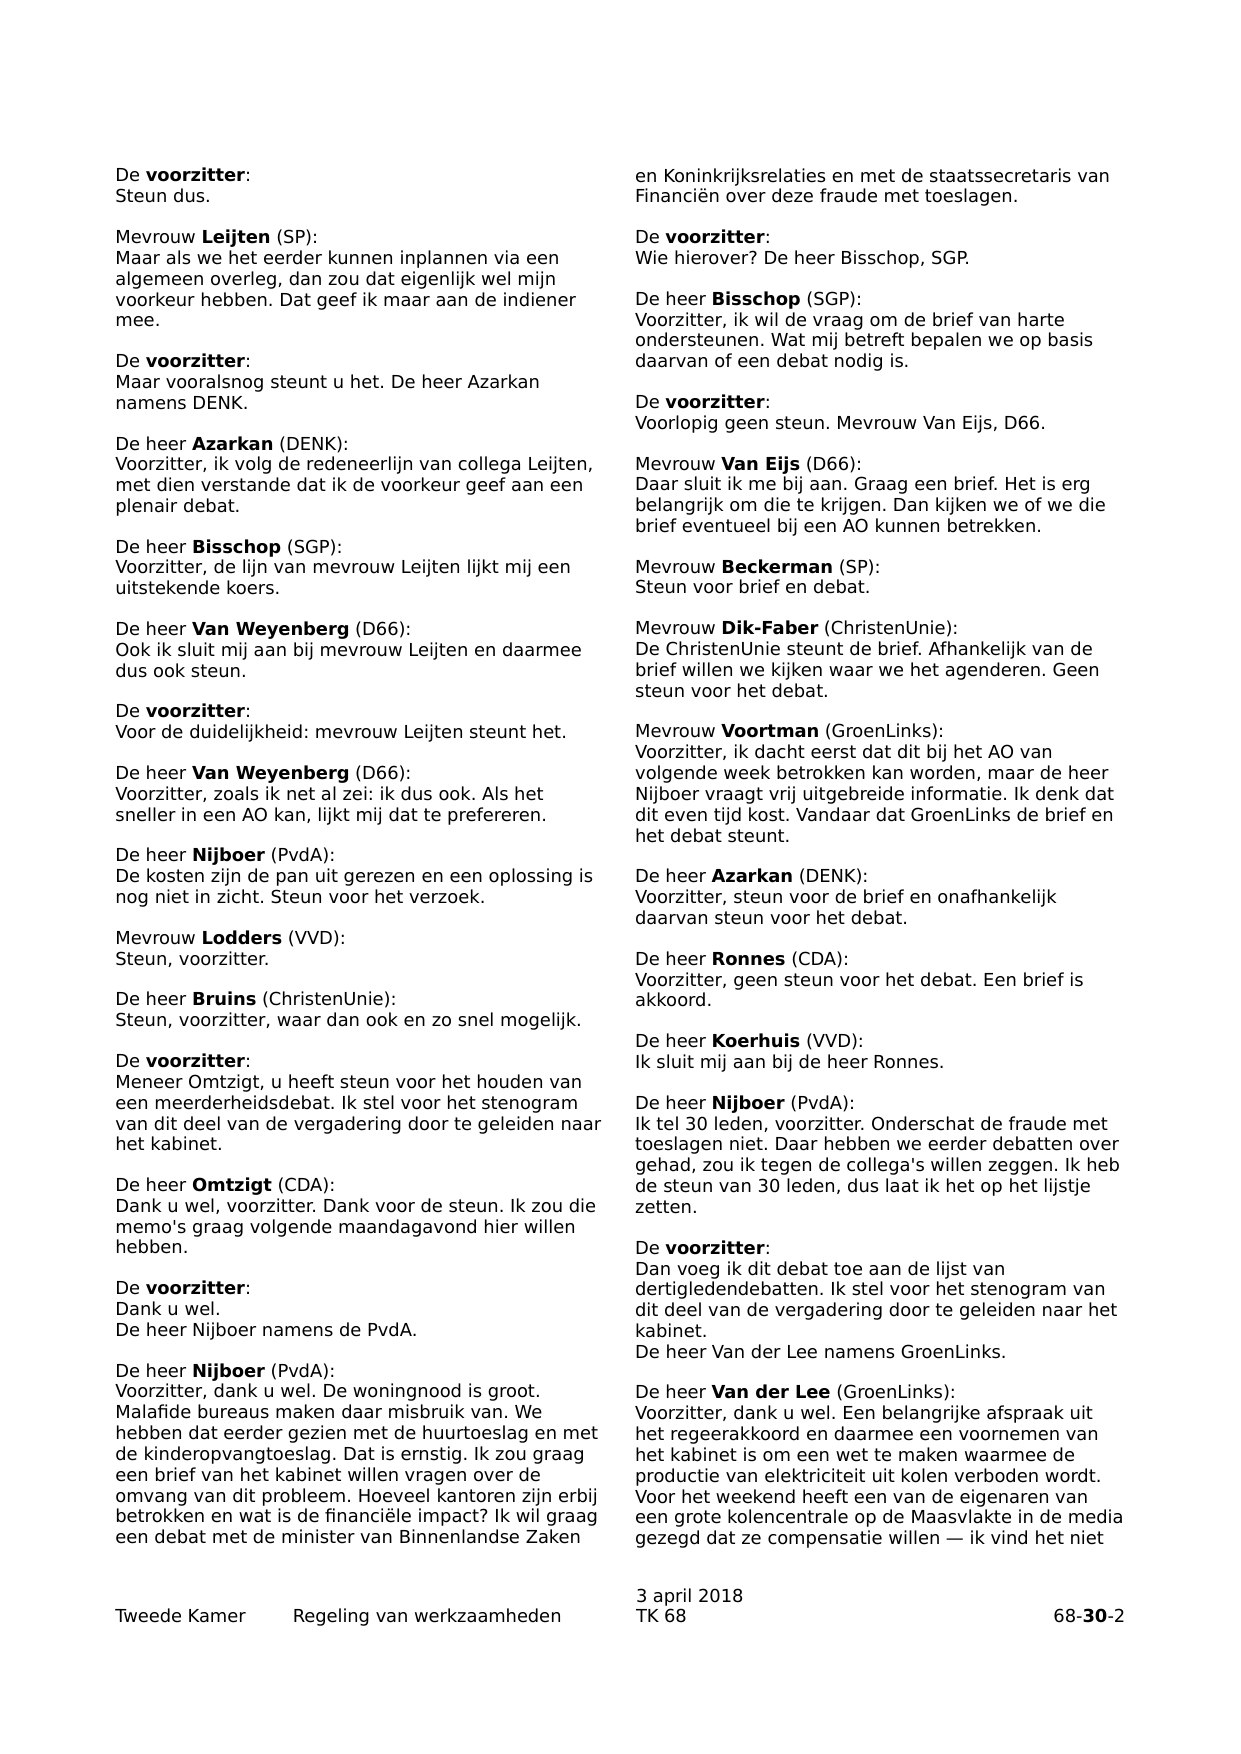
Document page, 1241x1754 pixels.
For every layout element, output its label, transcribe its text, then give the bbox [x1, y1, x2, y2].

text De heer Bisschop (SGP): [115, 537, 605, 557]
text De heer Omtzigt (CDA): [115, 1175, 605, 1196]
text Steun, voorzitter, waar dan ook en zo snel mogelijk. [115, 1010, 605, 1031]
text Voorzitter, zoals ik net al zei: ik dus ook. Als het sneller in een AO kan, lijkt mij dat te prefereren. [115, 784, 605, 825]
text en Koninkrijksrelaties en met de staatssecretaris van Financiën over deze fraude met toeslagen. [635, 165, 1125, 207]
text De voorzitter: [635, 392, 1125, 412]
text De ChristenUnie steunt de brief. Afhankelijk van de brief willen we kijken waar we het agenderen. Geen steun voor het debat. [635, 639, 1125, 701]
text De heer Van der Lee (GroenLinks): [635, 1382, 1125, 1403]
text De voorzitter: [115, 1051, 605, 1072]
text De kosten zijn de pan uit gerezen en een oplossing is nog niet in zicht. Steun voor het verzoek. [115, 866, 605, 908]
text Voor de duidelijkheid: mevrouw Leijten steunt het. [115, 722, 605, 743]
text Ik sluit mij aan bij de heer Ronnes. [635, 1052, 1125, 1073]
text Dank u wel. [115, 1299, 605, 1320]
text De heer Van der Lee namens GroenLinks. [635, 1342, 1125, 1362]
text De heer Azarkan (DENK): [115, 433, 605, 454]
text Dan voeg ik dit debat toe aan de lijst van dertigledendebatten. Ik stel voor het stenogram van dit deel van de vergadering door te geleiden naar het kabinet. [635, 1258, 1125, 1342]
text De heer Nijboer namens de PvdA. [115, 1320, 605, 1341]
text Mevrouw Voortman (GroenLinks): [635, 721, 1125, 742]
text Steun dus. [115, 186, 605, 207]
text Dank u wel, voorzitter. Dank voor de steun. Ik zou die memo's graag volgende maandagavond hier willen hebben. [115, 1196, 605, 1258]
text Wie hierover? De heer Bisschop, SGP. [635, 248, 1125, 268]
text Mevrouw Dik-Faber (ChristenUnie): [635, 618, 1125, 639]
text Daar sluit ik me bij aan. Graag een brief. Het is erg belangrijk om die te krijgen. Dan kijken we of we die brief eventueel bij een AO kunnen betrekken. [635, 474, 1125, 537]
text De voorzitter: [115, 165, 605, 186]
text Steun, voorzitter. [115, 948, 605, 969]
text De heer Nijboer (PvdA): [635, 1093, 1125, 1113]
text Voorzitter, geen steun voor het debat. Een brief is akkoord. [635, 969, 1125, 1011]
text Voorlopig geen steun. Mevrouw Van Eijs, D66. [635, 412, 1125, 433]
text De voorzitter: [115, 351, 605, 372]
text Voorzitter, steun voor de brief en onafhankelijk daarvan steun voor het debat. [635, 887, 1125, 929]
text De heer Van Weyenberg (D66): [115, 763, 605, 784]
text Ook ik sluit mij aan bij mevrouw Leijten en daarmee dus ook steun. [115, 640, 605, 681]
text Mevrouw Lodders (VVD): [115, 928, 605, 948]
text Maar vooralsnog steunt u het. De heer Azarkan namens DENK. [115, 372, 605, 413]
text De voorzitter: [635, 227, 1125, 248]
text Voorzitter, dank u wel. De woningnood is groot. Malafide bureaus maken daar misbruik van. We hebben dat eerder gezien met de huurtoeslag en met de kinderopvangtoeslag. Dat is ernstig. Ik zou graag een brief van het kabinet willen vragen over de omvang van dit probleem. Hoeveel kantoren zijn erbij betrokken en wat is de financiële impact? Ik wil graag een debat met de minister van Binnenlandse Zaken [115, 1381, 605, 1548]
text De voorzitter: [635, 1237, 1125, 1258]
text De heer Bisschop (SGP): [635, 288, 1125, 309]
text Meneer Omtzigt, u heeft steun voor het houden van een meerderheidsdebat. Ik stel voor het stenogram van dit deel van de vergadering door te geleiden naar het kabinet. [115, 1072, 605, 1155]
text De voorzitter: [115, 1278, 605, 1299]
text De voorzitter: [115, 701, 605, 722]
text De heer Ronnes (CDA): [635, 949, 1125, 969]
text Voorzitter, ik wil de vraag om de brief van harte ondersteunen. Wat mij betreft bepalen we op basis daarvan of een debat nodig is. [635, 309, 1125, 372]
text Mevrouw Beckerman (SP): [635, 557, 1125, 577]
text De heer Koerhuis (VVD): [635, 1031, 1125, 1052]
text Mevrouw Van Eijs (D66): [635, 453, 1125, 474]
text Voorzitter, dank u wel. Een belangrijke afspraak uit het regeerakkoord en daarmee een voornemen van het kabinet is om een wet te maken waarmee de productie van elektriciteit uit kolen verboden wordt. Voor het weekend heeft een van de eigenaren van een grote kolencentrale op de Maasvlakte in de media gezegd dat ze compensatie willen — ik vind het niet [635, 1403, 1125, 1549]
text De heer Van Weyenberg (D66): [115, 619, 605, 640]
text Voorzitter, ik dacht eerst dat dit bij het AO van volgende week betrokken kan worden, maar de heer Nijboer vraagt vrij uitgebreide informatie. Ik denk dat dit even tijd kost. Vandaar dat GroenLinks de brief en het debat steunt. [635, 742, 1125, 846]
text Voorzitter, de lijn van mevrouw Leijten lijkt mij een uitstekende koers. [115, 557, 605, 599]
text Voorzitter, ik volg de redeneerlijn van collega Leijten, met dien verstande dat ik de voorkeur geef aan een plenair debat. [115, 454, 605, 517]
text Mevrouw Leijten (SP): [115, 227, 605, 248]
text De heer Azarkan (DENK): [635, 866, 1125, 887]
text De heer Bruins (ChristenUnie): [115, 989, 605, 1010]
text Steun voor brief en debat. [635, 577, 1125, 598]
text Maar als we het eerder kunnen inplannen via een algemeen overleg, dan zou dat eigenlijk wel mijn voorkeur hebben. Dat geef ik maar aan de indiener mee. [115, 248, 605, 331]
text De heer Nijboer (PvdA): [115, 1361, 605, 1381]
text Ik tel 30 leden, voorzitter. Onderschat de fraude met toeslagen niet. Daar hebben we eerder debatten over gehad, zou ik tegen de collega's willen zeggen. Ik heb de steun van 30 leden, dus laat ik het op het lijstje zetten. [635, 1113, 1125, 1217]
text De heer Nijboer (PvdA): [115, 845, 605, 866]
